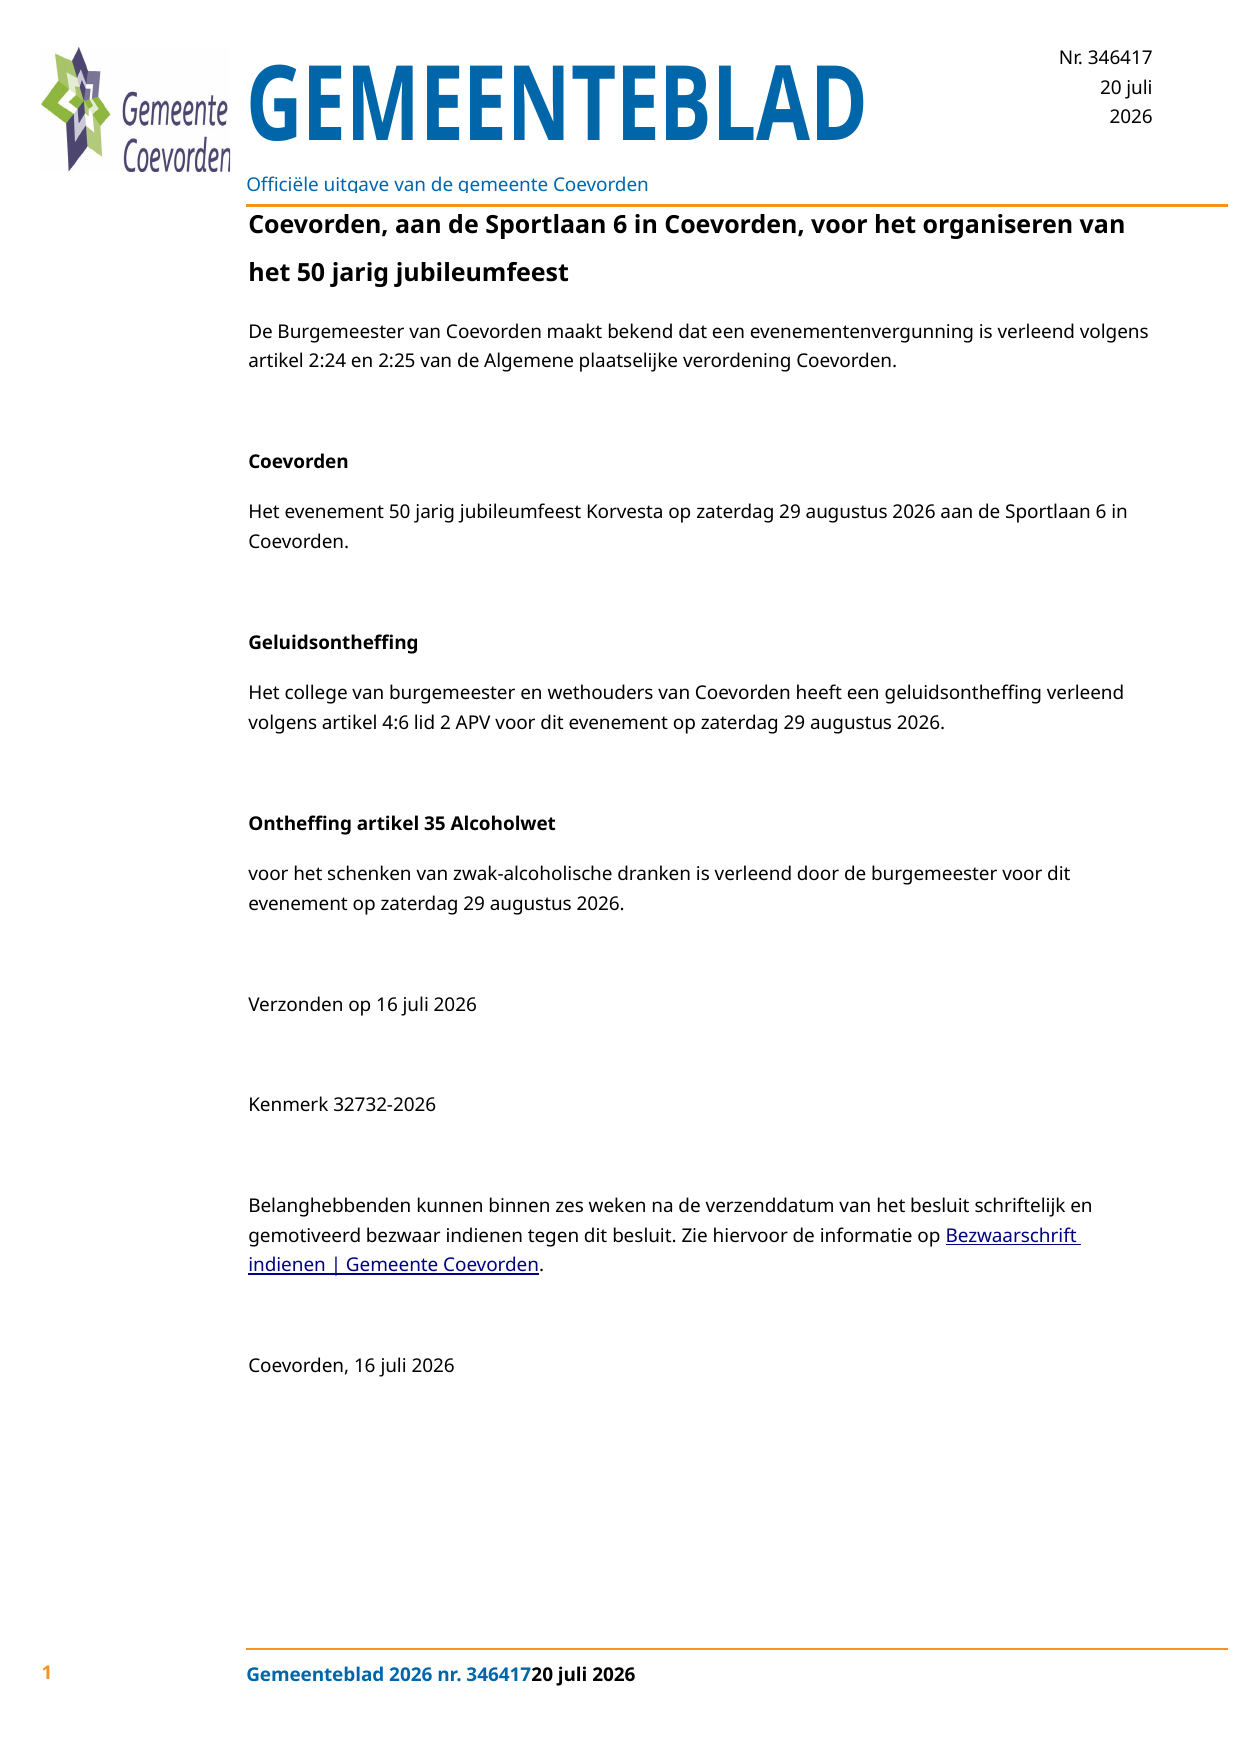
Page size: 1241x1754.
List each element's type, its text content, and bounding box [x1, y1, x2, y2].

text Geluidsontheffing [248, 629, 1152, 655]
text Het college van burgemeester en wethouders van Coevorden heeft een geluidsontheffing verleend volgens artikel 4:6 lid 2 APV voor dit evenement op zaterdag 29 augustus 2026. [248, 679, 1152, 735]
picture [41, 47, 231, 172]
text Verzonden op 16 juli 2026 [248, 991, 1152, 1017]
text Belanghebbenden kunnen binnen zes weken na de verzenddatum van het besluit schriftelijk en gemotiveerd bezwaar indienen tegen dit besluit. Zie hiervoor de informatie op Bezwaarschrift indienen | Gemeente Coevorden. [248, 1192, 1152, 1277]
text Coevorden, 16 juli 2026 [248, 1352, 1152, 1378]
text voor het schenken van zwak-alcoholische dranken is verleend door de burgemeester voor dit evenement op zaterdag 29 augustus 2026. [248, 860, 1152, 916]
text Kenmerk 32732-2026 [248, 1092, 1152, 1117]
text Het evenement 50 jarig jubileumfeest Korvesta op zaterdag 29 augustus 2026 aan de Sportlaan 6 in Coevorden. [248, 499, 1152, 554]
text Coevorden, aan de Sportlaan 6 in Coevorden, voor het organiseren van het 50 jarig jubileumfeest [248, 207, 1152, 288]
text Coevorden [248, 448, 1152, 474]
text De Burgemeester van Coevorden maakt bekend dat een evenementenvergunning is verleend volgens artikel 2:24 en 2:25 van de Algemene plaatselijke verordening Coevorden. [248, 318, 1152, 373]
text Ontheffing artikel 35 Alcoholwet [248, 810, 1152, 836]
